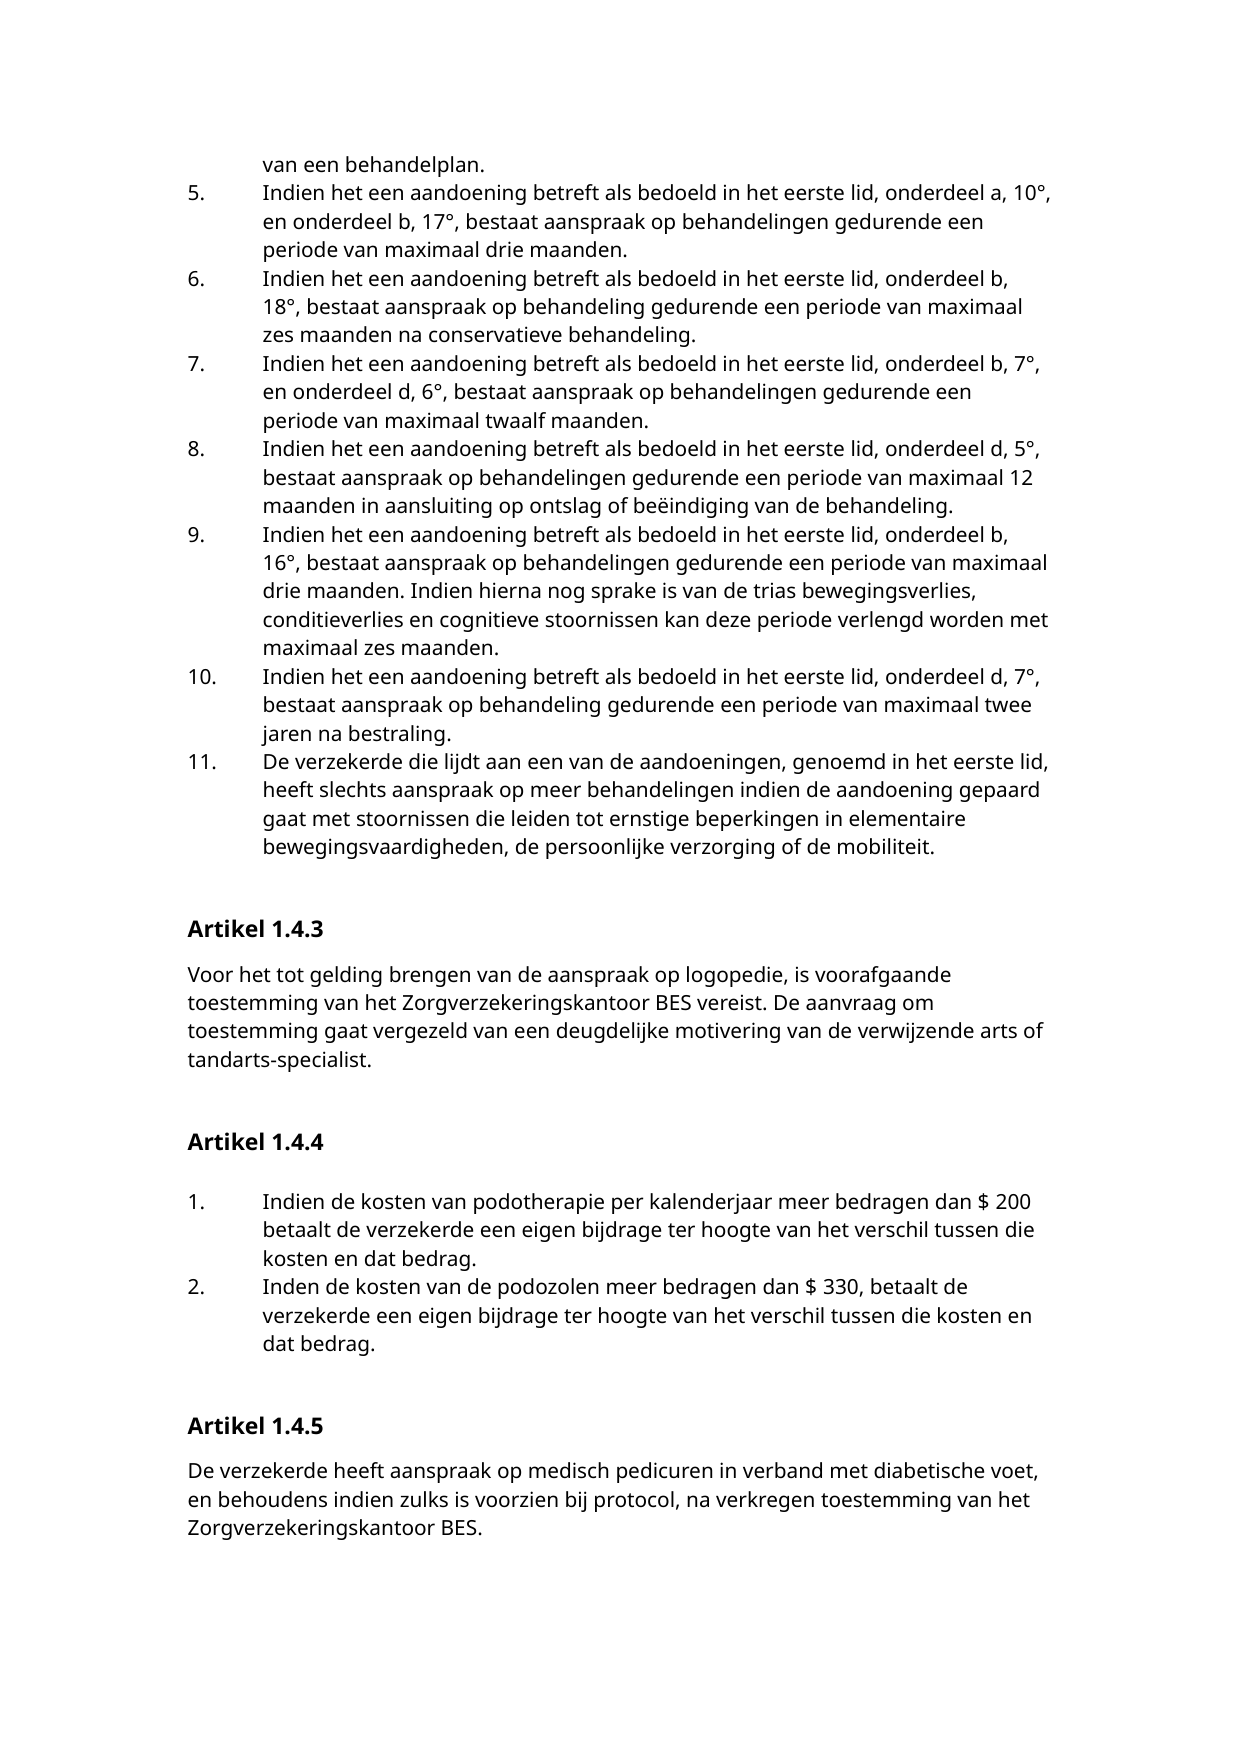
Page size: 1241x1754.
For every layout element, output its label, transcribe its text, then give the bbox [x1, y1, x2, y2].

list van een behandelplan. [187, 150, 1053, 178]
list De verzekerde die lijdt aan een van de aandoeningen, genoemd in het eerste lid, heeft slechts aanspraak op meer behandelingen indien de aandoening gepaard gaat met stoornissen die leiden tot ernstige beperkingen in elementaire bewegingsvaardigheden, de persoonlijke verzorging of de mobiliteit. [187, 747, 1053, 861]
text Voor het tot gelding brengen van de aanspraak op logopedie, is voorafgaande toestemming van het Zorgverzekeringskantoor BES vereist. De aanvraag om toestemming gaat vergezeld van een deugdelijke motivering van de verwijzende arts of tandarts-specialist. [187, 960, 1053, 1073]
list Inden de kosten van de podozolen meer bedragen dan $ 330, betaalt de verzekerde een eigen bijdrage ter hoogte van het verschil tussen die kosten en dat bedrag. [187, 1272, 1053, 1358]
list Indien het een aandoening betreft als bedoeld in het eerste lid, onderdeel d, 7°, bestaat aanspraak op behandeling gedurende een periode van maximaal twee jaren na bestraling. [187, 662, 1053, 747]
list Indien het een aandoening betreft als bedoeld in het eerste lid, onderdeel b, 7°, en onderdeel d, 6°, bestaat aanspraak op behandelingen gedurende een periode van maximaal twaalf maanden. [187, 349, 1053, 434]
subtitle Artikel 1.4.3 [187, 913, 1053, 945]
text De verzekerde heeft aanspraak op medisch pedicuren in verband met diabetische voet, en behoudens indien zulks is voorzien bij protocol, na verkregen toestemming van het Zorgverzekeringskantoor BES. [187, 1457, 1053, 1542]
list Indien het een aandoening betreft als bedoeld in het eerste lid, onderdeel d, 5°, bestaat aanspraak op behandelingen gedurende een periode van maximaal 12 maanden in aansluiting op ontslag of beëindiging van de behandeling. [187, 434, 1053, 520]
list Indien het een aandoening betreft als bedoeld in het eerste lid, onderdeel b, 16°, bestaat aanspraak op behandelingen gedurende een periode van maximaal drie maanden. Indien hierna nog sprake is van de trias bewegingsverlies, conditieverlies en cognitieve stoornissen kan deze periode verlengd worden met maximaal zes maanden. [187, 520, 1053, 662]
list Indien het een aandoening betreft als bedoeld in het eerste lid, onderdeel b, 18°, bestaat aanspraak op behandeling gedurende een periode van maximaal zes maanden na conservatieve behandeling. [187, 264, 1053, 349]
list Indien de kosten van podotherapie per kalenderjaar meer bedragen dan $ 200 betaalt de verzekerde een eigen bijdrage ter hoogte van het verschil tussen die kosten en dat bedrag. [187, 1187, 1053, 1272]
subtitle Artikel 1.4.5 [187, 1410, 1053, 1442]
list Indien het een aandoening betreft als bedoeld in het eerste lid, onderdeel a, 10°, en onderdeel b, 17°, bestaat aanspraak op behandelingen gedurende een periode van maximaal drie maanden. [187, 178, 1053, 264]
subtitle Artikel 1.4.4 [187, 1126, 1053, 1157]
